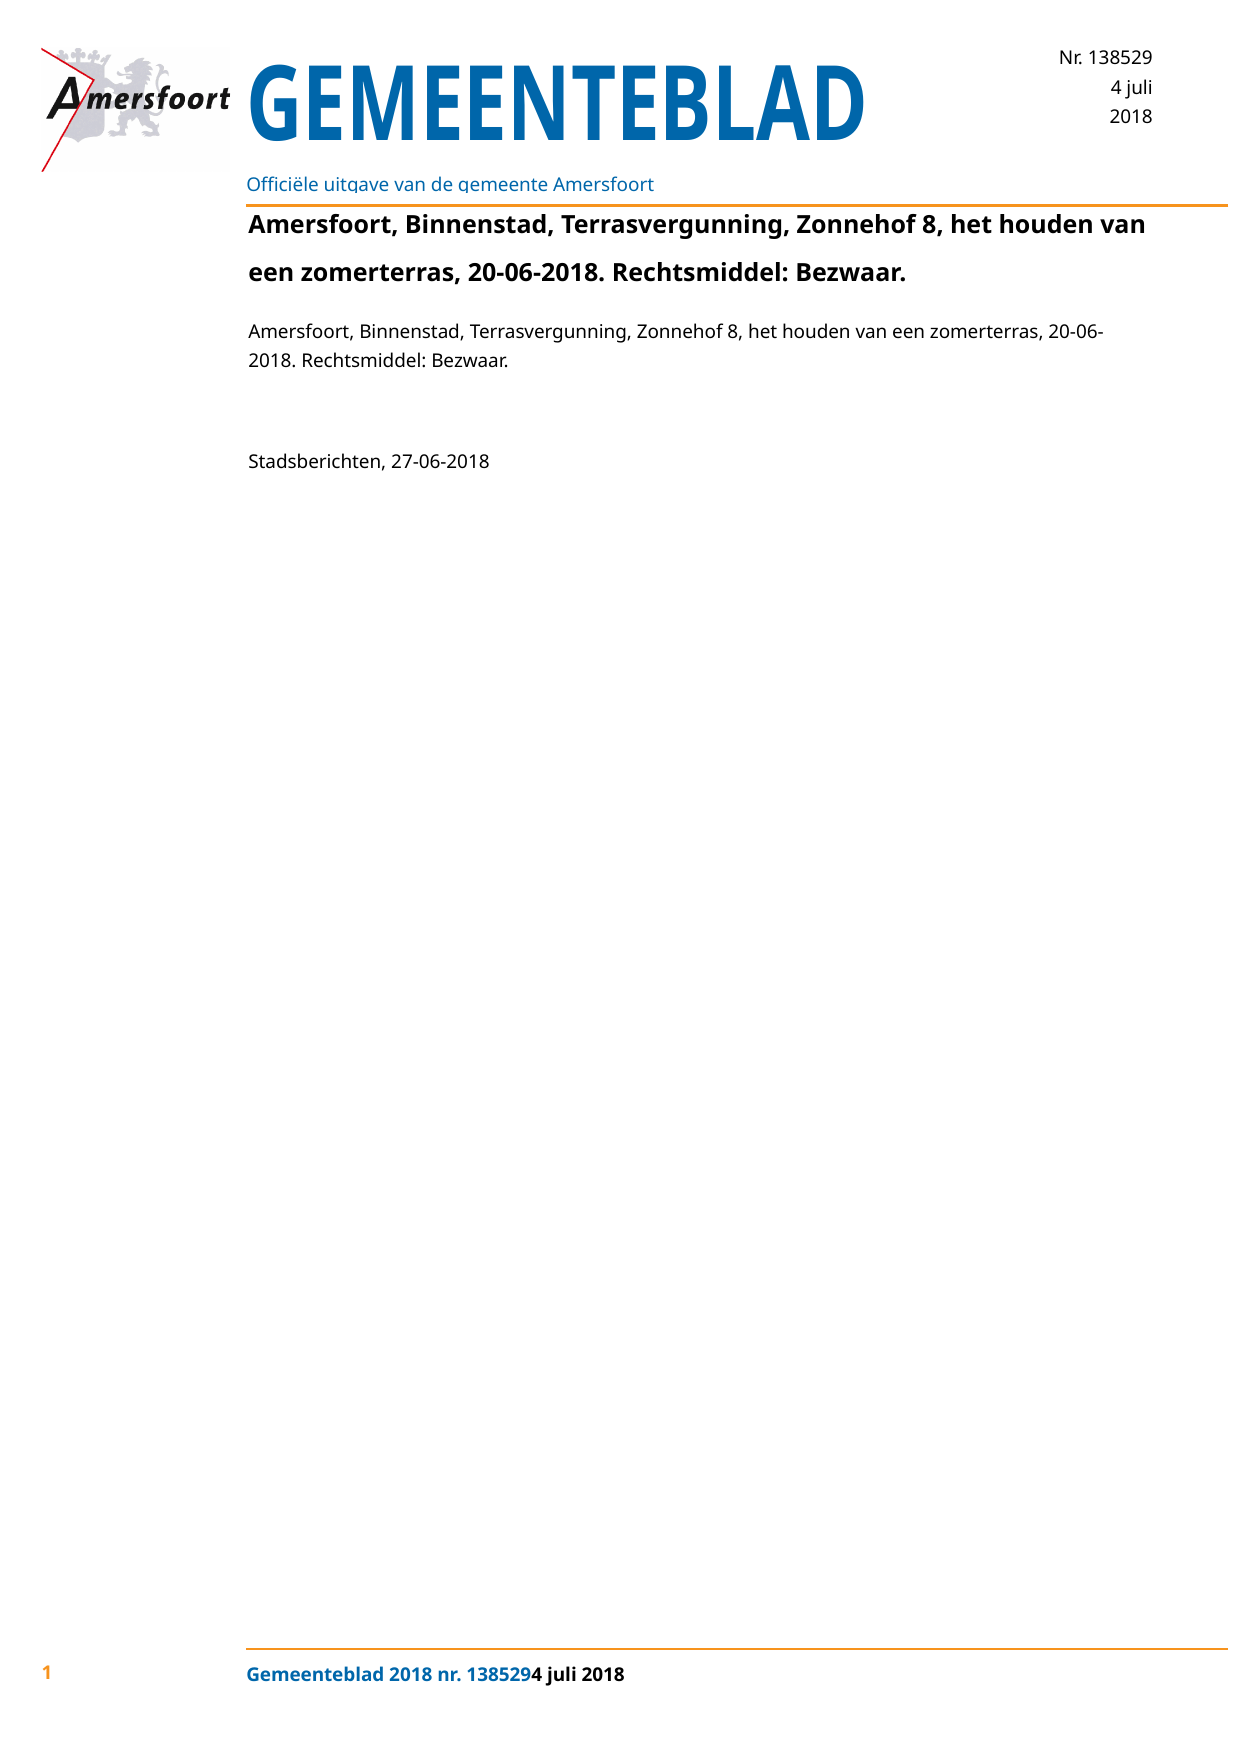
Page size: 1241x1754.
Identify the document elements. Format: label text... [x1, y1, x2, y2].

text Amersfoort, Binnenstad, Terrasvergunning, Zonnehof 8, het houden van een zomerterras, 20-06-2018. Rechtsmiddel: Bezwaar. [248, 207, 1152, 288]
picture [41, 47, 231, 172]
text Stadsberichten, 27-06-2018 [248, 448, 1152, 474]
text Amersfoort, Binnenstad, Terrasvergunning, Zonnehof 8, het houden van een zomerterras, 20-06-2018. Rechtsmiddel: Bezwaar. [248, 318, 1152, 373]
